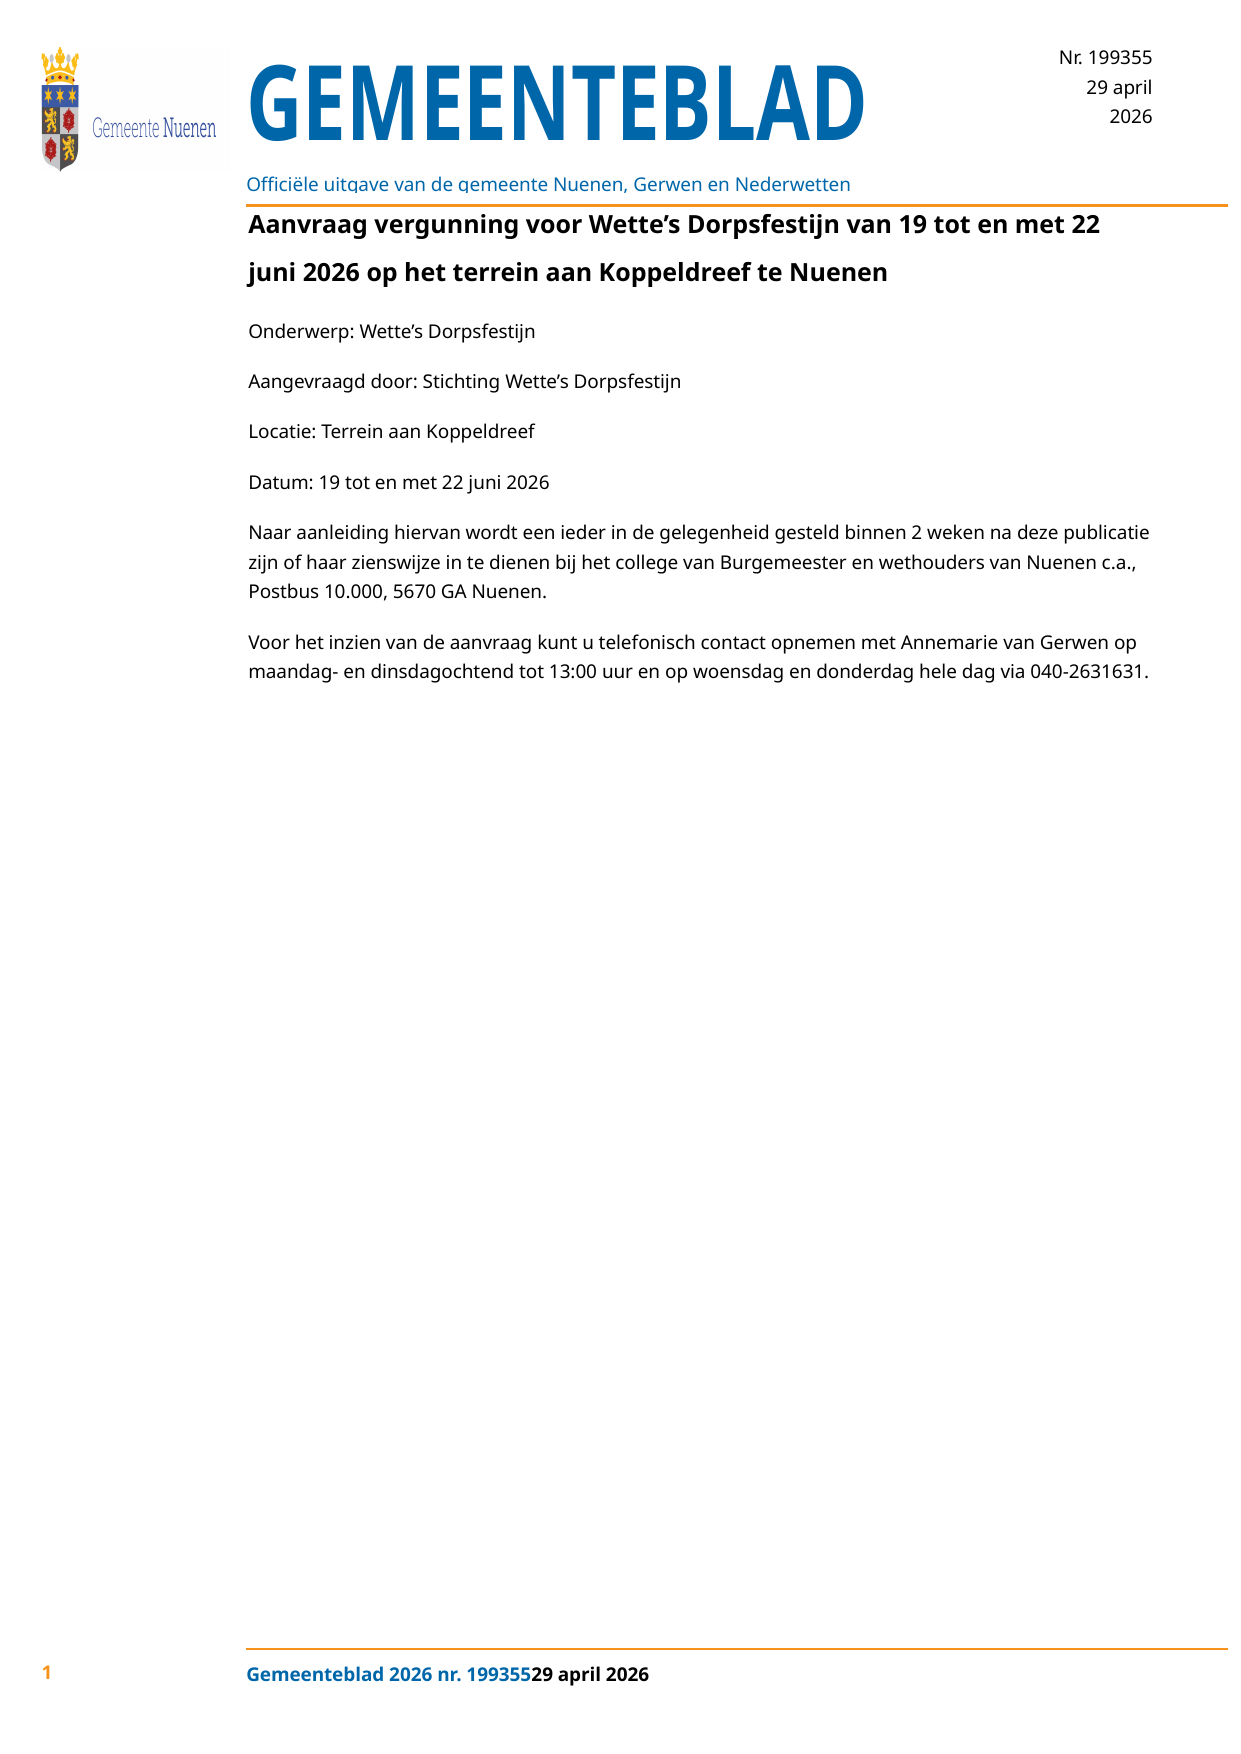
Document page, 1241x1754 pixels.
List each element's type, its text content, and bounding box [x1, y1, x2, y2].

text Voor het inzien van de aanvraag kunt u telefonisch contact opnemen met Annemarie van Gerwen op maandag- en dinsdagochtend tot 13:00 uur en op woensdag en donderdag hele dag via 040-2631631. [248, 629, 1152, 684]
picture [41, 47, 231, 172]
text Aangevraagd door: Stichting Wette’s Dorpsfestijn [248, 368, 1152, 394]
text Aanvraag vergunning voor Wette’s Dorpsfestijn van 19 tot en met 22 juni 2026 op het terrein aan Koppeldreef te Nuenen [248, 207, 1152, 288]
text Datum: 19 tot en met 22 juni 2026 [248, 469, 1152, 495]
text Naar aanleiding hiervan wordt een ieder in de gelegenheid gesteld binnen 2 weken na deze publicatie zijn of haar zienswijze in te dienen bij het college van Burgemeester en wethouders van Nuenen c.a., Postbus 10.000, 5670 GA Nuenen. [248, 519, 1152, 604]
text Locatie: Terrein aan Koppeldreef [248, 419, 1152, 444]
text Onderwerp: Wette’s Dorpsfestijn [248, 318, 1152, 344]
